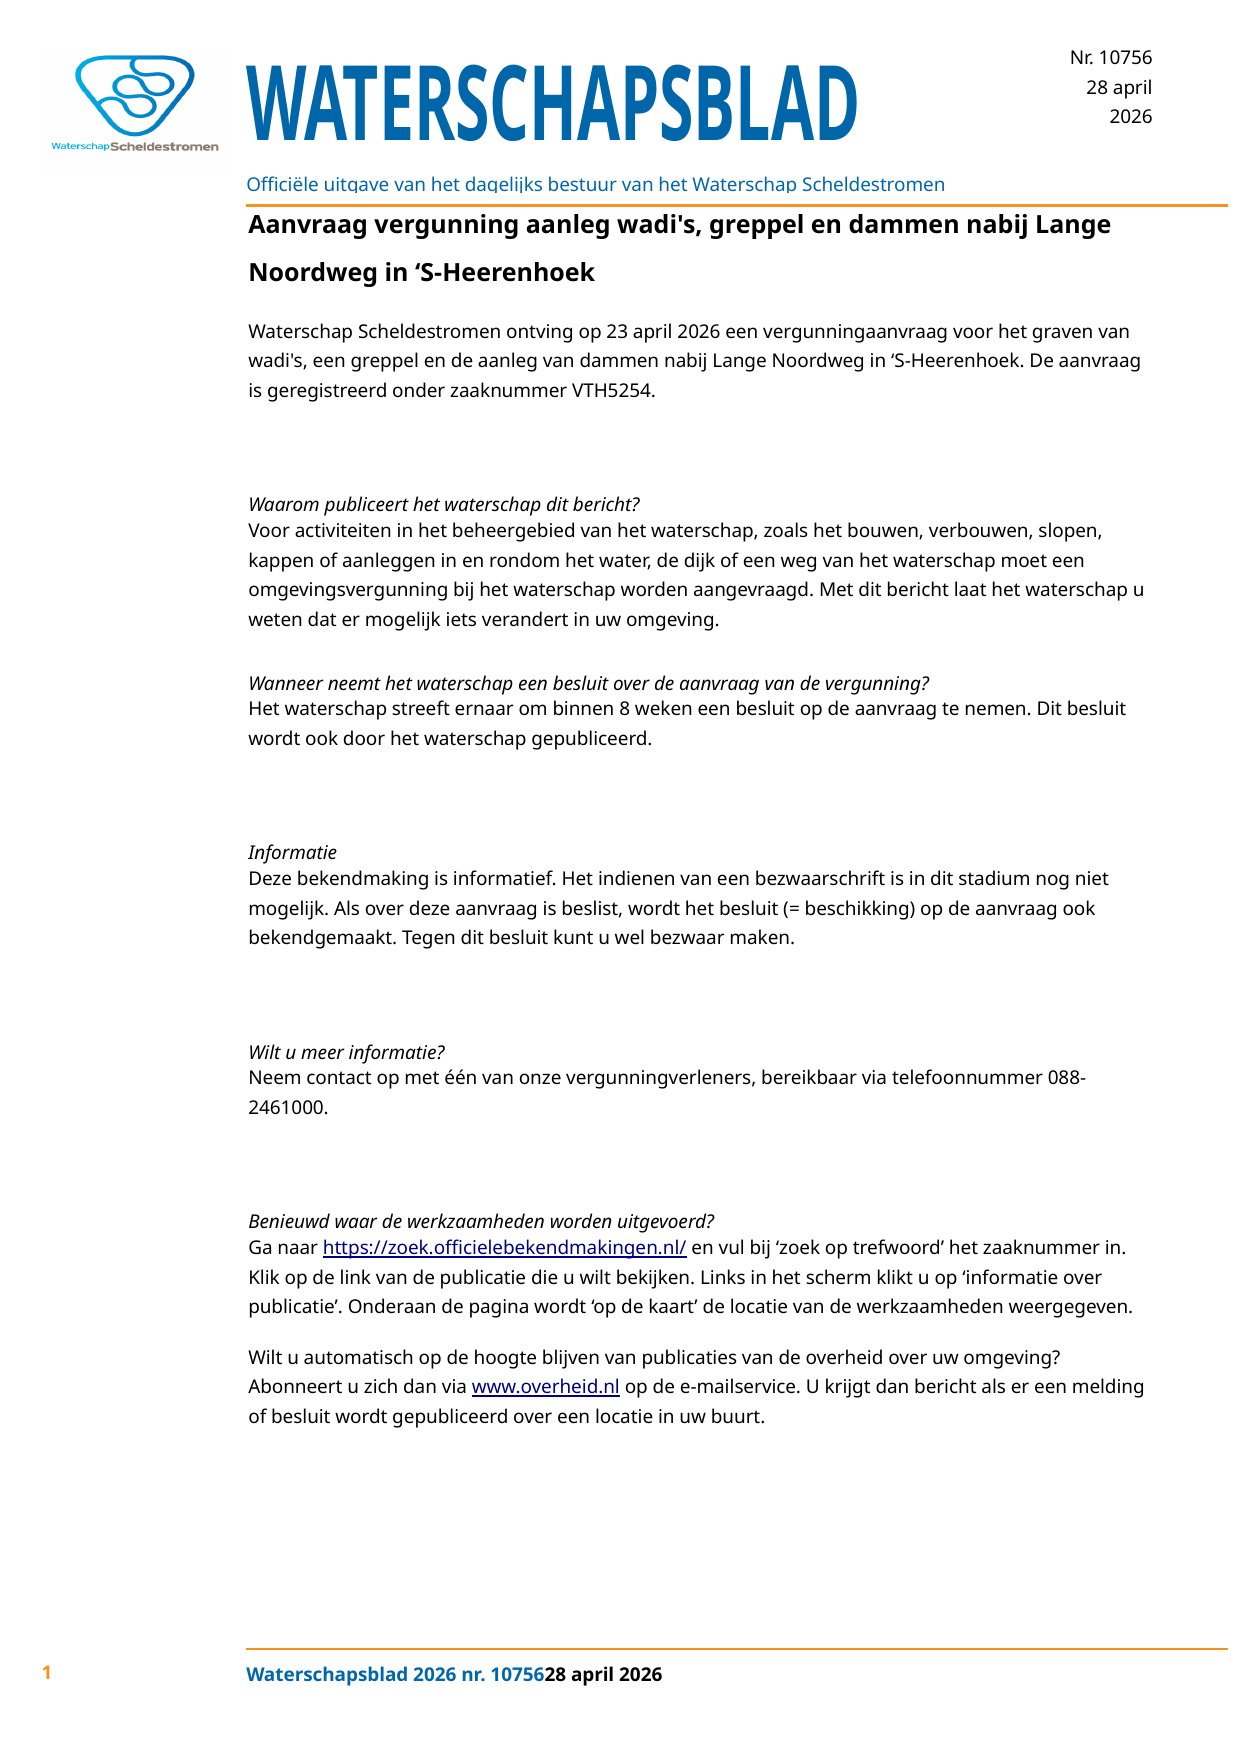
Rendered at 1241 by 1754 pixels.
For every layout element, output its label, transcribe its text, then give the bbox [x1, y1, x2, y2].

text Waarom publiceert het waterschap dit bericht? [248, 491, 1152, 517]
text Waterschap Scheldestromen ontving op 23 april 2026 een vergunningaanvraag voor het graven van wadi's, een greppel en de aanleg van dammen nabij Lange Noordweg in ‘S-Heerenhoek. De aanvraag is geregistreerd onder zaaknummer VTH5254. [248, 318, 1152, 403]
text Ga naar https://zoek.officielebekendmakingen.nl/ en vul bij ‘zoek op trefwoord’ het zaaknummer in. Klik op de link van de publicatie die u wilt bekijken. Links in het scherm klikt u op ‘informatie over publicatie’. Onderaan de pagina wordt ‘op de kaart’ de locatie van de werkzaamheden weergegeven. [248, 1234, 1152, 1319]
text Benieuwd waar de werkzaamheden worden uitgevoerd? [248, 1208, 1152, 1234]
text Wilt u automatisch op de hoogte blijven van publicaties van de overheid over uw omgeving? Abonneert u zich dan via www.overheid.nl op de e-mailservice. U krijgt dan bericht als er een melding of besluit wordt gepubliceerd over een locatie in uw buurt. [248, 1344, 1152, 1429]
text Wilt u meer informatie? [248, 1039, 1152, 1064]
text Voor activiteiten in het beheergebied van het waterschap, zoals het bouwen, verbouwen, slopen, kappen of aanleggen in en rondom het water, de dijk of een weg van het waterschap moet een omgevingsvergunning bij het waterschap worden aangevraagd. Met dit bericht laat het waterschap u weten dat er mogelijk iets verandert in uw omgeving. [248, 517, 1152, 632]
text Deze bekendmaking is informatief. Het indienen van een bezwaarschrift is in dit stadium nog niet mogelijk. Als over deze aanvraag is beslist, wordt het besluit (= beschikking) op de aanvraag ook bekendgemaakt. Tegen dit besluit kunt u wel bezwaar maken. [248, 865, 1152, 950]
text Neem contact op met één van onze vergunningverleners, bereikbaar via telefoonnummer 088-2461000. [248, 1064, 1152, 1120]
picture [41, 47, 231, 172]
text Aanvraag vergunning aanleg wadi's, greppel en dammen nabij Lange Noordweg in ‘S-Heerenhoek [248, 207, 1152, 288]
text Wanneer neemt het waterschap een besluit over de aanvraag van de vergunning? [248, 670, 1152, 696]
text Het waterschap streeft ernaar om binnen 8 weken een besluit op de aanvraag te nemen. Dit besluit wordt ook door het waterschap gepubliceerd. [248, 696, 1152, 751]
text Informatie [248, 839, 1152, 865]
